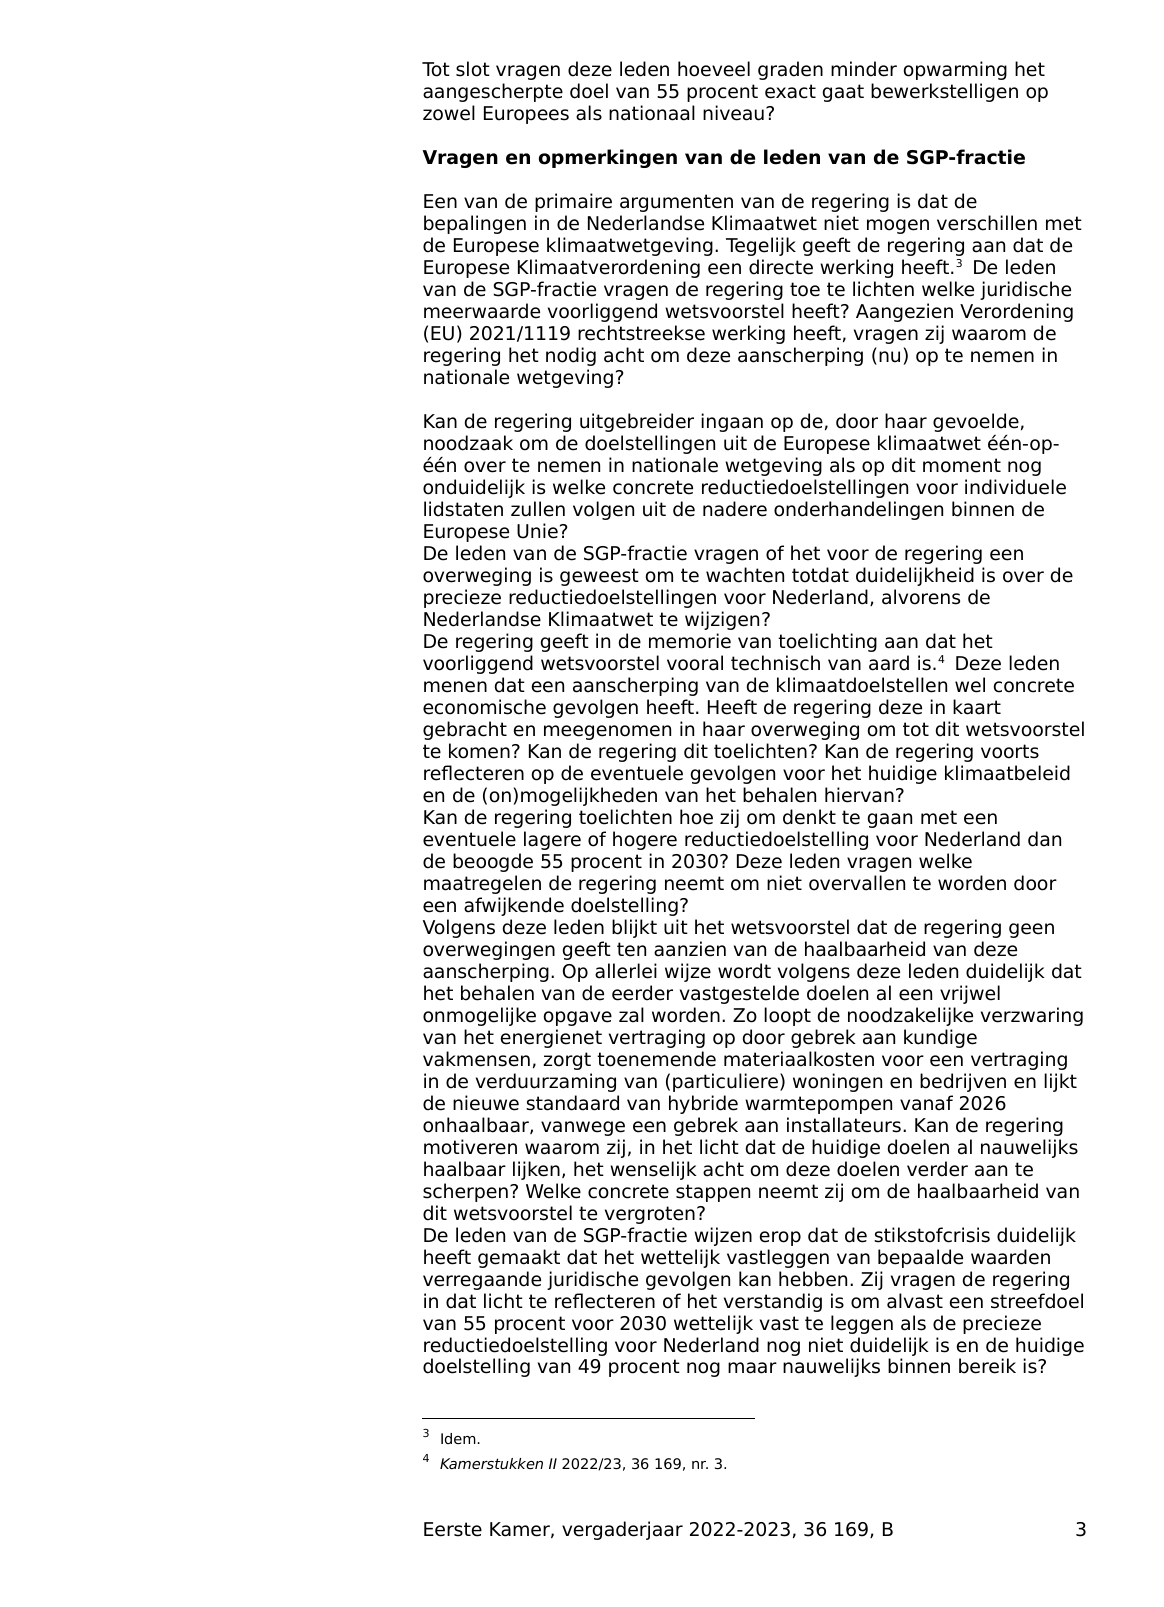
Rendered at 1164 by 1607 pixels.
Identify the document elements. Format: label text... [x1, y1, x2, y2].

text Idem. [422, 1427, 1087, 1449]
text Kan de regering toelichten hoe zij om denkt te gaan met een eventuele lagere of hogere reductiedoelstelling voor Nederland dan de beoogde 55 procent in 2030? Deze leden vragen welke maatregelen de regering neemt om niet overvallen te worden door een afwijkende doelstelling? [422, 807, 1087, 917]
text Kamerstukken II 2022/23, 36 169, nr. 3. [422, 1452, 1087, 1474]
text De leden van de SGP-fractie wijzen erop dat de stikstofcrisis duidelijk heeft gemaakt dat het wettelijk vastleggen van bepaalde waarden verregaande juridische gevolgen kan hebben. Zij vragen de regering in dat licht te reflecteren of het verstandig is om alvast een streefdoel van 55 procent voor 2030 wettelijk vast te leggen als de precieze reductiedoelstelling voor Nederland nog niet duidelijk is en de huidige doelstelling van 49 procent nog maar nauwelijks binnen bereik is? [422, 1224, 1087, 1378]
text Een van de primaire argumenten van de regering is dat de bepalingen in de Nederlandse Klimaatwet niet mogen verschillen met de Europese klimaatwetgeving. Tegelijk geeft de regering aan dat de Europese Klimaatverordening een directe werking heeft. De leden van de SGP-fractie vragen de regering toe te lichten welke juridische meerwaarde voorliggend wetsvoorstel heeft? Aangezien Verordening (EU) 2021/1119 rechtstreekse werking heeft, vragen zij waarom de regering het nodig acht om deze aanscherping (nu) op te nemen in nationale wetgeving? [422, 191, 1087, 389]
text De leden van de SGP-fractie vragen of het voor de regering een overweging is geweest om te wachten totdat duidelijkheid is over de precieze reductiedoelstellingen voor Nederland, alvorens de Nederlandse Klimaatwet te wijzigen? [422, 543, 1087, 631]
subtitle Vragen en opmerkingen van de leden van de SGP-fractie [422, 147, 1087, 169]
text Tot slot vragen deze leden hoeveel graden minder opwarming het aangescherpte doel van 55 procent exact gaat bewerkstelligen op zowel Europees als nationaal niveau? [422, 59, 1087, 125]
text De regering geeft in de memorie van toelichting aan dat het voorliggend wetsvoorstel vooral technisch van aard is. Deze leden menen dat een aanscherping van de klimaatdoelstellen wel concrete economische gevolgen heeft. Heeft de regering deze in kaart gebracht en meegenomen in haar overweging om tot dit wetsvoorstel te komen? Kan de regering dit toelichten? Kan de regering voorts reflecteren op de eventuele gevolgen voor het huidige klimaatbeleid en de (on)mogelijkheden van het behalen hiervan? [422, 631, 1087, 807]
text Volgens deze leden blijkt uit het wetsvoorstel dat de regering geen overwegingen geeft ten aanzien van de haalbaarheid van deze aanscherping. Op allerlei wijze wordt volgens deze leden duidelijk dat het behalen van de eerder vastgestelde doelen al een vrijwel onmogelijke opgave zal worden. Zo loopt de noodzakelijke verzwaring van het energienet vertraging op door gebrek aan kundige vakmensen, zorgt toenemende materiaalkosten voor een vertraging in de verduurzaming van (particuliere) woningen en bedrijven en lijkt de nieuwe standaard van hybride warmtepompen vanaf 2026 onhaalbaar, vanwege een gebrek aan installateurs. Kan de regering motiveren waarom zij, in het licht dat de huidige doelen al nauwelijks haalbaar lijken, het wenselijk acht om deze doelen verder aan te scherpen? Welke concrete stappen neemt zij om de haalbaarheid van dit wetsvoorstel te vergroten? [422, 917, 1087, 1224]
text Kan de regering uitgebreider ingaan op de, door haar gevoelde, noodzaak om de doelstellingen uit de Europese klimaatwet één-op-één over te nemen in nationale wetgeving als op dit moment nog onduidelijk is welke concrete reductiedoelstellingen voor individuele lidstaten zullen volgen uit de nadere onderhandelingen binnen de Europese Unie? [422, 411, 1087, 543]
